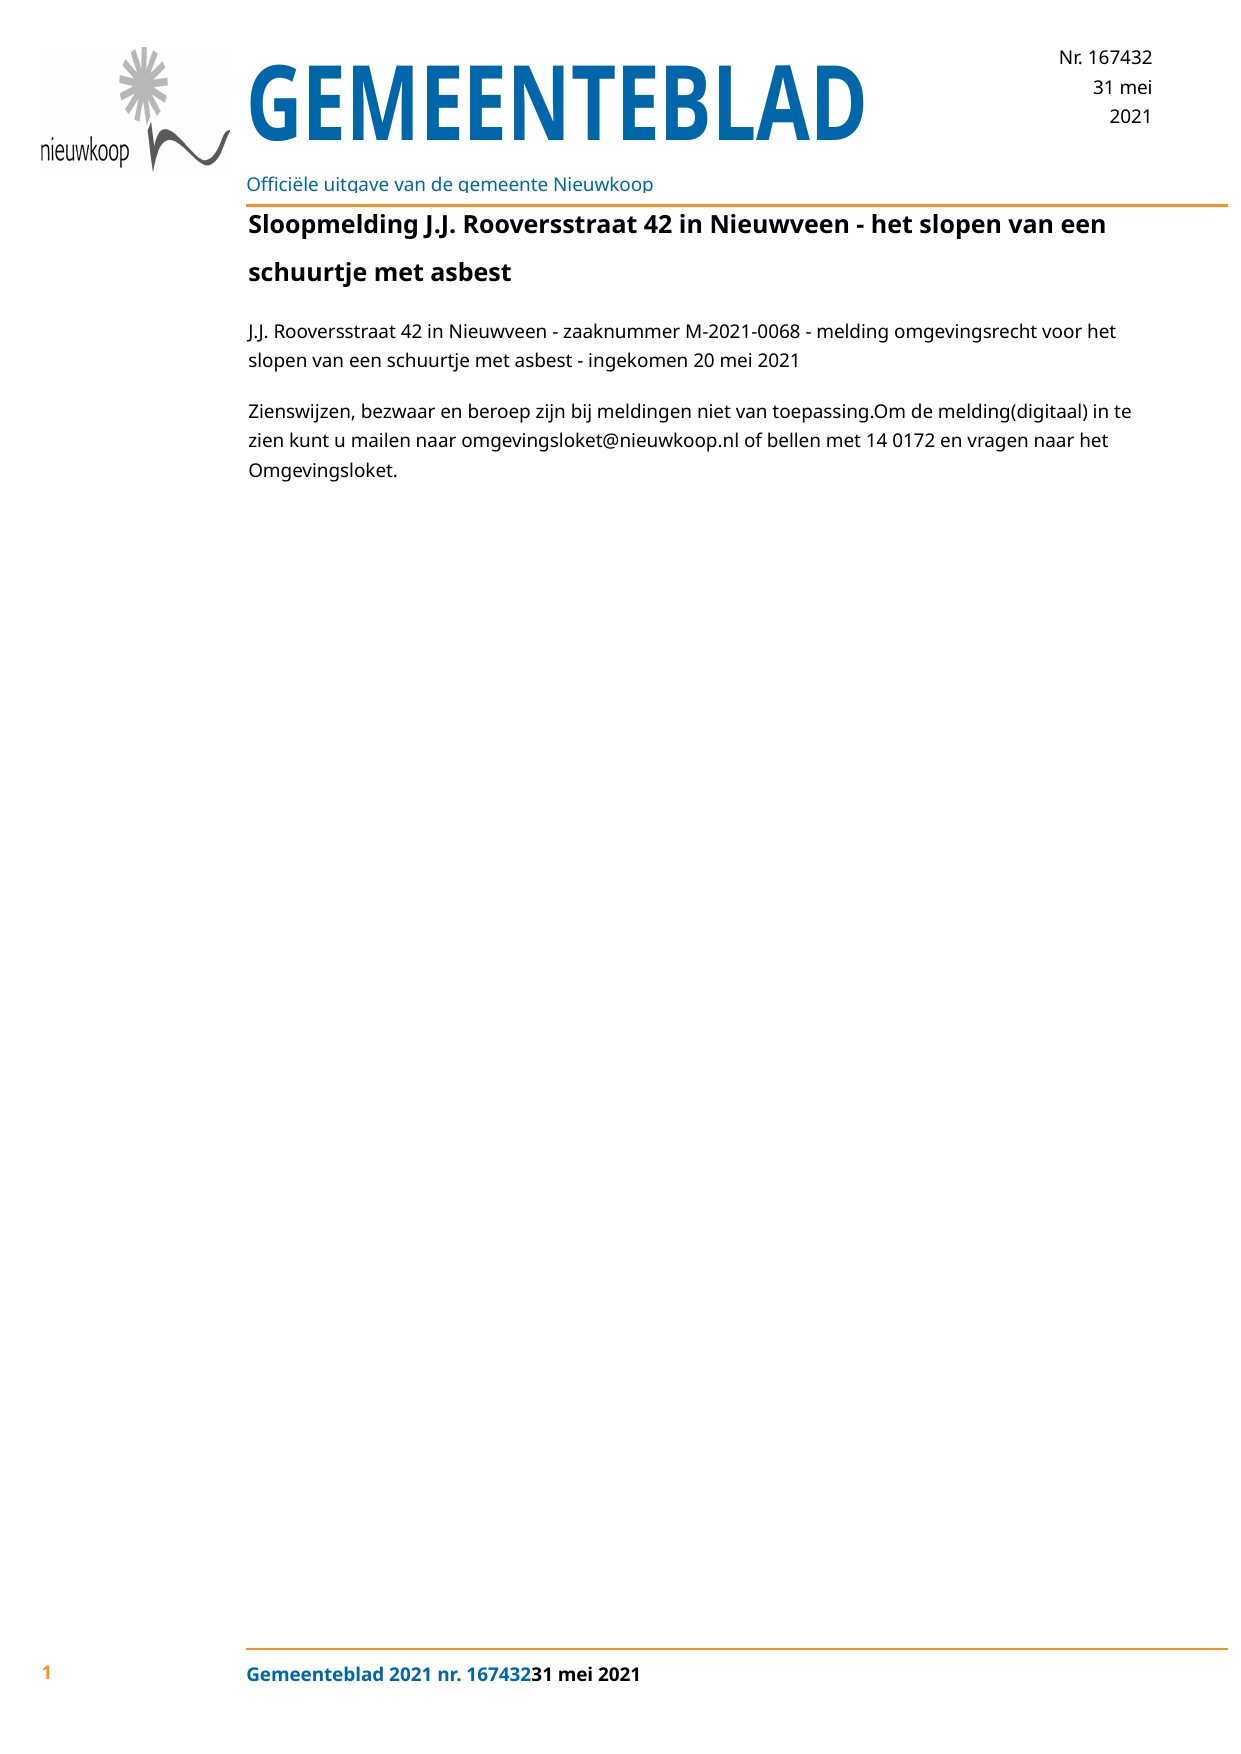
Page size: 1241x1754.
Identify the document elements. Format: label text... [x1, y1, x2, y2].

text Sloopmelding J.J. Rooversstraat 42 in Nieuwveen - het slopen van een schuurtje met asbest [248, 207, 1152, 288]
text J.J. Rooversstraat 42 in Nieuwveen - zaaknummer M-2021-0068 - melding omgevingsrecht voor het slopen van een schuurtje met asbest - ingekomen 20 mei 2021 [248, 318, 1152, 373]
picture [41, 47, 231, 172]
text Zienswijzen, bezwaar en beroep zijn bij meldingen niet van toepassing.Om de melding(digitaal) in te zien kunt u mailen naar omgevingsloket@nieuwkoop.nl of bellen met 14 0172 en vragen naar het Omgevingsloket. [248, 398, 1152, 483]
